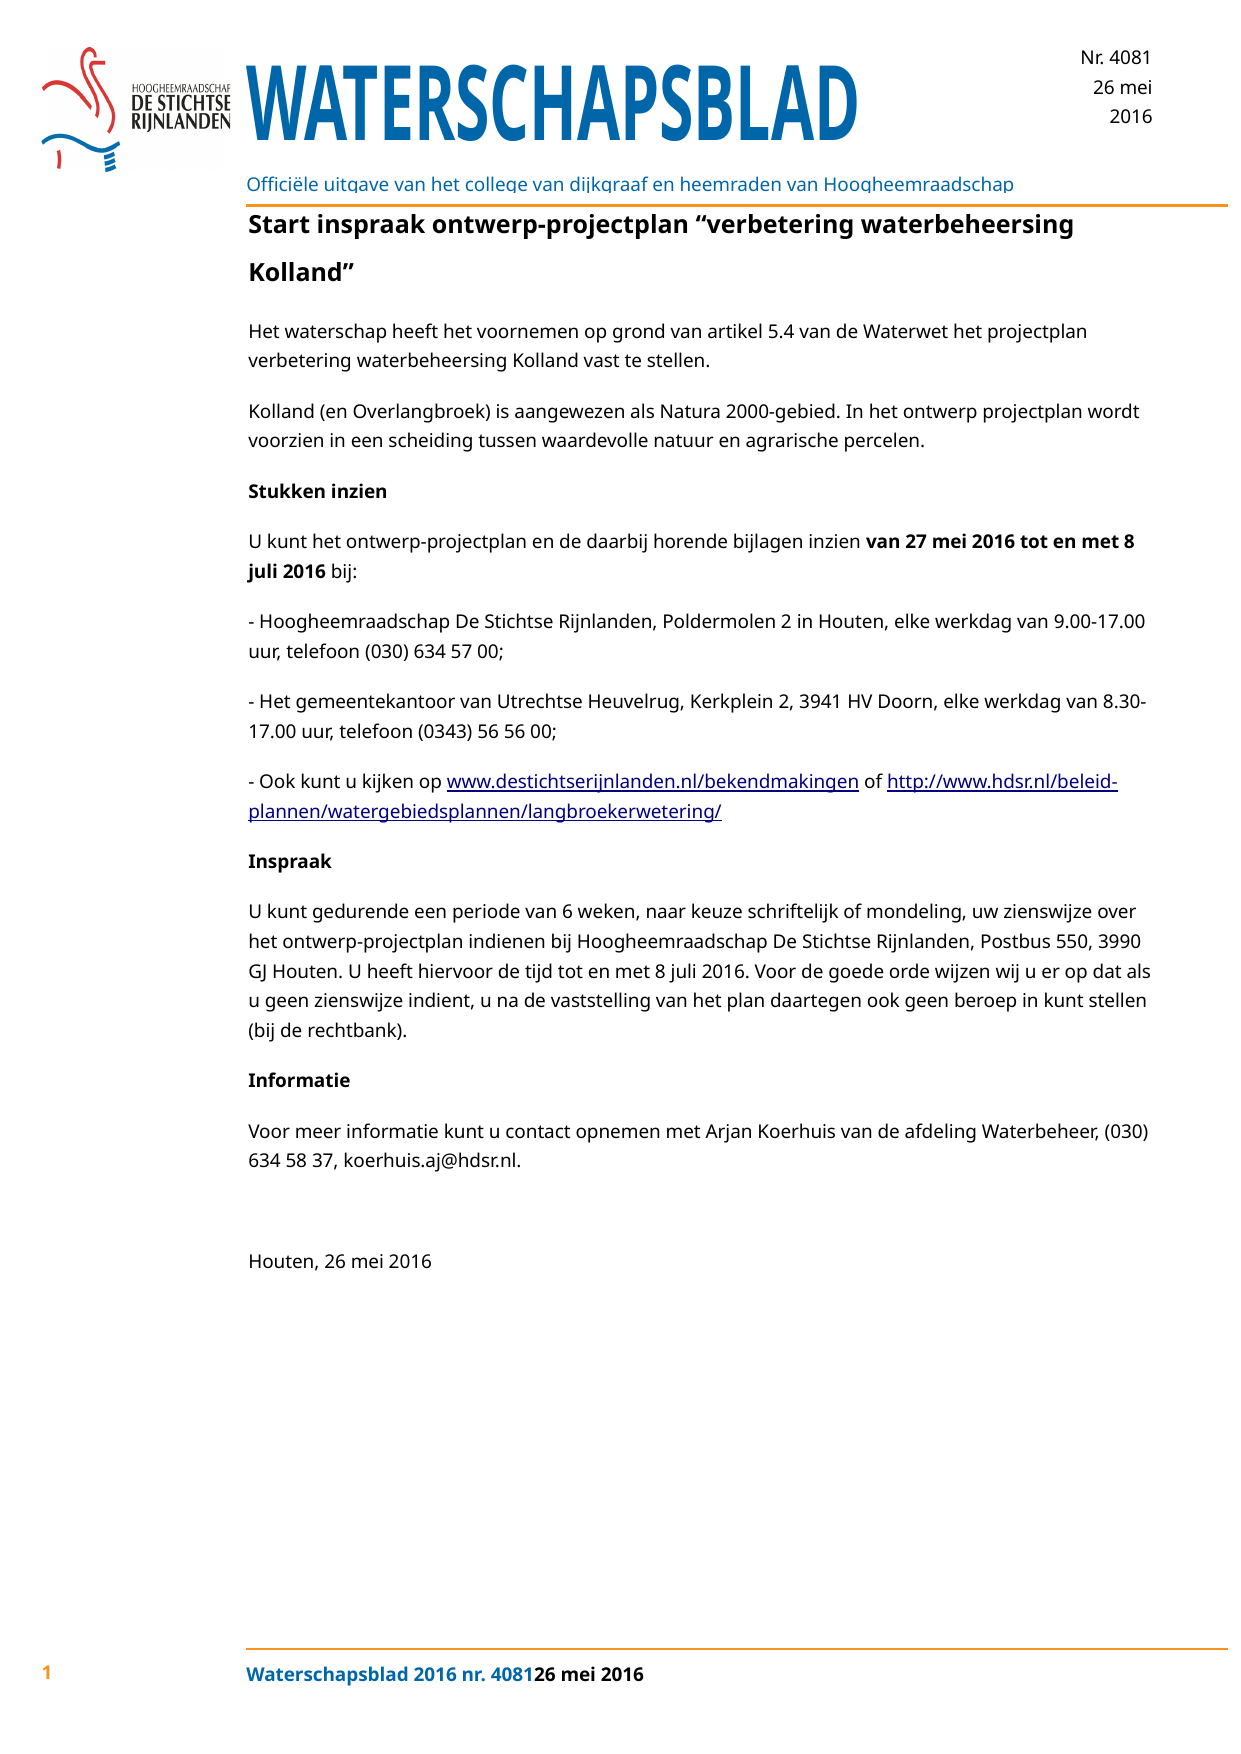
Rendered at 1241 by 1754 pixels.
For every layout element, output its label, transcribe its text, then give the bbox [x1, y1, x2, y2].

text Start inspraak ontwerp-projectplan “verbetering waterbeheersing Kolland” [248, 207, 1152, 288]
text Informatie [248, 1067, 1152, 1093]
text - Hoogheemraadschap De Stichtse Rijnlanden, Poldermolen 2 in Houten, elke werkdag van 9.00-17.00 uur, telefoon (030) 634 57 00; [248, 608, 1152, 664]
text - Ook kunt u kijken op www.destichtserijnlanden.nl/bekendmakingen of http://www.hdsr.nl/beleid-plannen/watergebiedsplannen/langbroekerwetering/ [248, 768, 1152, 824]
text Het waterschap heeft het voornemen op grond van artikel 5.4 van de Waterwet het projectplan verbetering waterbeheersing Kolland vast te stellen. [248, 318, 1152, 373]
picture [41, 47, 231, 172]
text Kolland (en Overlangbroek) is aangewezen als Natura 2000-gebied. In het ontwerp projectplan wordt voorzien in een scheiding tussen waardevolle natuur en agrarische percelen. [248, 398, 1152, 453]
text Voor meer informatie kunt u contact opnemen met Arjan Koerhuis van de afdeling Waterbeheer, (030) 634 58 37, koerhuis.aj@hdsr.nl. [248, 1118, 1152, 1173]
text U kunt gedurende een periode van 6 weken, naar keuze schriftelijk of mondeling, uw zienswijze over het ontwerp-projectplan indienen bij Hoogheemraadschap De Stichtse Rijnlanden, Postbus 550, 3990 GJ Houten. U heeft hiervoor de tijd tot en met 8 juli 2016. Voor de goede orde wijzen wij u er op dat als u geen zienswijze indient, u na de vaststelling van het plan daartegen ook geen beroep in kunt stellen (bij de rechtbank). [248, 899, 1152, 1043]
text Stukken inzien [248, 478, 1152, 504]
text - Het gemeentekantoor van Utrechtse Heuvelrug, Kerkplein 2, 3941 HV Doorn, elke werkdag van 8.30-17.00 uur, telefoon (0343) 56 56 00; [248, 688, 1152, 744]
text Inspraak [248, 848, 1152, 874]
text U kunt het ontwerp-projectplan en de daarbij horende bijlagen inzien van 27 mei 2016 tot en met 8 juli 2016 bij: [248, 528, 1152, 584]
text Houten, 26 mei 2016 [248, 1248, 1152, 1274]
